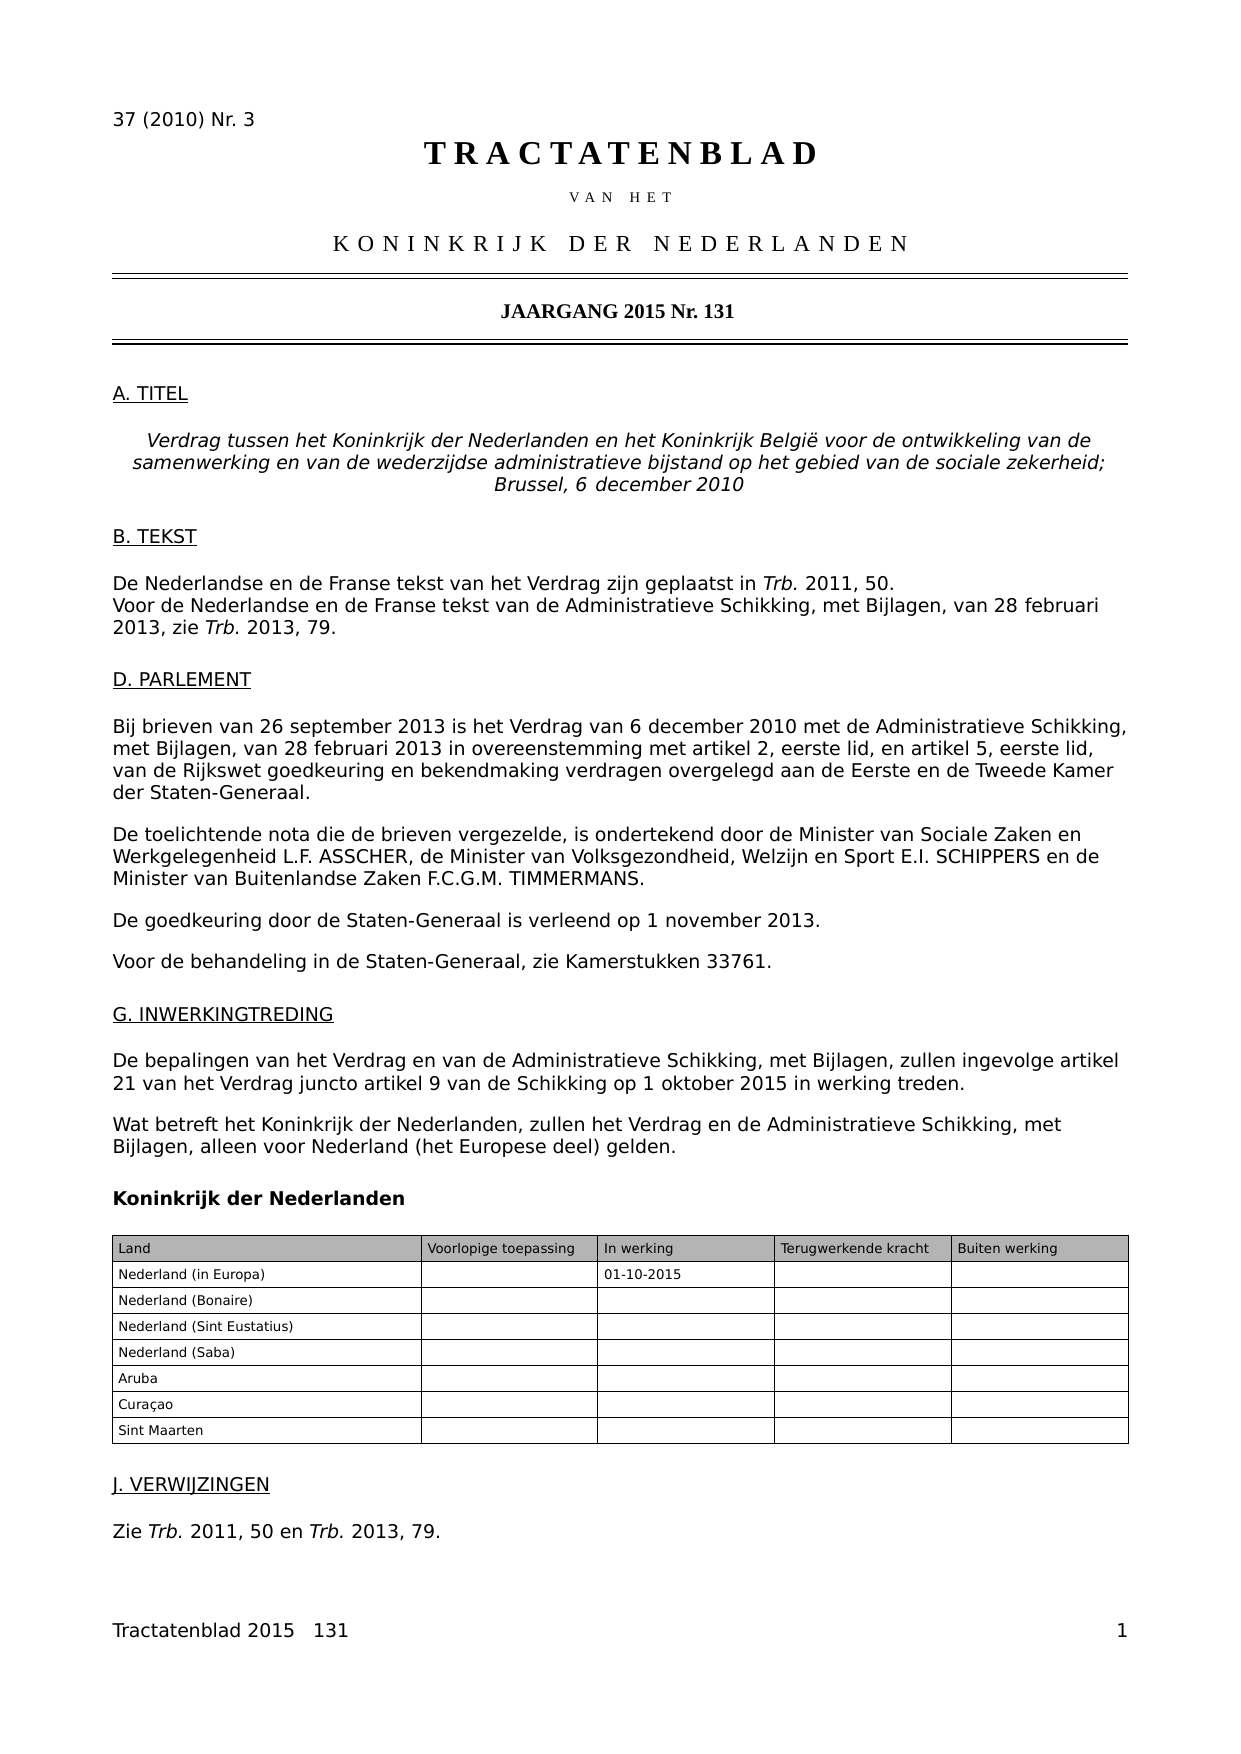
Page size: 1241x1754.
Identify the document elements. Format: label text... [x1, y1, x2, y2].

table_cell Nederland (Sint Eustatius) [113, 1314, 421, 1339]
text De Nederlandse en de Franse tekst van het Verdrag zijn geplaatst in Trb. 2011, 50. [112, 573, 1128, 595]
subtitle D. PARLEMENT [112, 669, 1128, 691]
text 37 (2010) Nr. 3 [112, 109, 1128, 131]
table_cell [952, 1314, 1128, 1339]
table_cell [422, 1262, 597, 1287]
table_cell [598, 1392, 774, 1417]
text Zie Trb. 2011, 50 en Trb. 2013, 79. [112, 1521, 1128, 1543]
table_cell [598, 1418, 774, 1443]
table_cell 01-10-2015 [598, 1262, 774, 1287]
text Bij brieven van 26 september 2013 is het Verdrag van 6 december 2010 met de Administratieve Schikking, met Bijlagen, van 28 februari 2013 in overeenstemming met artikel 2, eerste lid, en artikel 5, eerste lid, van de Rijkswet goedkeuring en bekendmaking verdragen overgelegd aan de Eerste en de Tweede Kamer der Staten-Generaal. [112, 716, 1128, 803]
table_cell [422, 1314, 597, 1339]
text De bepalingen van het Verdrag en van de Administratieve Schikking, met Bijlagen, zullen ingevolge artikel 21 van het Verdrag juncto artikel 9 van de Schikking op 1 oktober 2015 in werking treden. [112, 1050, 1128, 1094]
table_header Terugwerkende kracht [775, 1236, 951, 1261]
table_cell Nederland (in Europa) [113, 1262, 421, 1287]
text Verdrag tussen het Koninkrijk der Nederlanden en het Koninkrijk België voor de ontwikkeling van de samenwerking en van de wederzijdse administratieve bijstand op het gebied van de sociale zekerheid; [112, 430, 1128, 474]
table_cell Curaçao [113, 1392, 421, 1417]
text Wat betreft het Koninkrijk der Nederlanden, zullen het Verdrag en de Administratieve Schikking, met Bijlagen, alleen voor Nederland (het Europese deel) gelden. [112, 1114, 1128, 1158]
subtitle J. VERWIJZINGEN [112, 1474, 1128, 1496]
table_cell [598, 1288, 774, 1313]
table_cell Nederland (Bonaire) [113, 1288, 421, 1313]
table_header Voorlopige toepassing [422, 1236, 597, 1261]
table_cell [598, 1314, 774, 1339]
subtitle A. TITEL [112, 383, 1128, 405]
text JAARGANG 2015 Nr. 131 [112, 299, 1128, 323]
text TRACTATENBLAD [112, 133, 1128, 172]
table_cell [775, 1366, 951, 1391]
table_cell [422, 1392, 597, 1417]
table_cell [952, 1418, 1128, 1443]
table_header In werking [598, 1236, 774, 1261]
table_cell [775, 1418, 951, 1443]
text Voor de behandeling in de Staten-Generaal, zie Kamerstukken 33761. [112, 951, 1128, 973]
table_cell [422, 1366, 597, 1391]
text Voor de Nederlandse en de Franse tekst van de Administratieve Schikking, met Bijlagen, van 28 februari 2013, zie Trb. 2013, 79. [112, 595, 1128, 639]
table_cell [775, 1314, 951, 1339]
table_cell [775, 1340, 951, 1365]
table_cell [422, 1418, 597, 1443]
table_header Buiten werking [952, 1236, 1128, 1261]
text KONINKRIJK DER NEDERLANDEN [112, 229, 1128, 256]
table_cell Sint Maarten [113, 1418, 421, 1443]
text De goedkeuring door de Staten-Generaal is verleend op 1 november 2013. [112, 909, 1128, 931]
table_cell Nederland (Saba) [113, 1340, 421, 1365]
table_cell [775, 1262, 951, 1287]
table_cell Aruba [113, 1366, 421, 1391]
table_cell [952, 1262, 1128, 1287]
table_cell [598, 1340, 774, 1365]
table_cell [775, 1288, 951, 1313]
table_header Land [113, 1236, 421, 1261]
table_cell [422, 1288, 597, 1313]
subtitle B. TEKST [112, 526, 1128, 548]
table_cell [598, 1366, 774, 1391]
subtitle G. INWERKINGTREDING [112, 1003, 1128, 1025]
table_cell [952, 1288, 1128, 1313]
table_cell [952, 1366, 1128, 1391]
table_cell [422, 1340, 597, 1365]
text De toelichtende nota die de brieven vergezelde, is ondertekend door de Minister van Sociale Zaken en Werkgelegenheid L.F. ASSCHER, de Minister van Volksgezondheid, Welzijn en Sport E.I. SCHIPPERS en de Minister van Buitenlandse Zaken F.C.G.M. TIMMERMANS. [112, 823, 1128, 889]
subtitle Koninkrijk der Nederlanden [112, 1188, 1128, 1210]
text VAN HET [112, 189, 1128, 206]
table_cell [952, 1392, 1128, 1417]
table_cell [952, 1340, 1128, 1365]
text Brussel, 6 december 2010 [112, 474, 1128, 496]
table_cell [775, 1392, 951, 1417]
